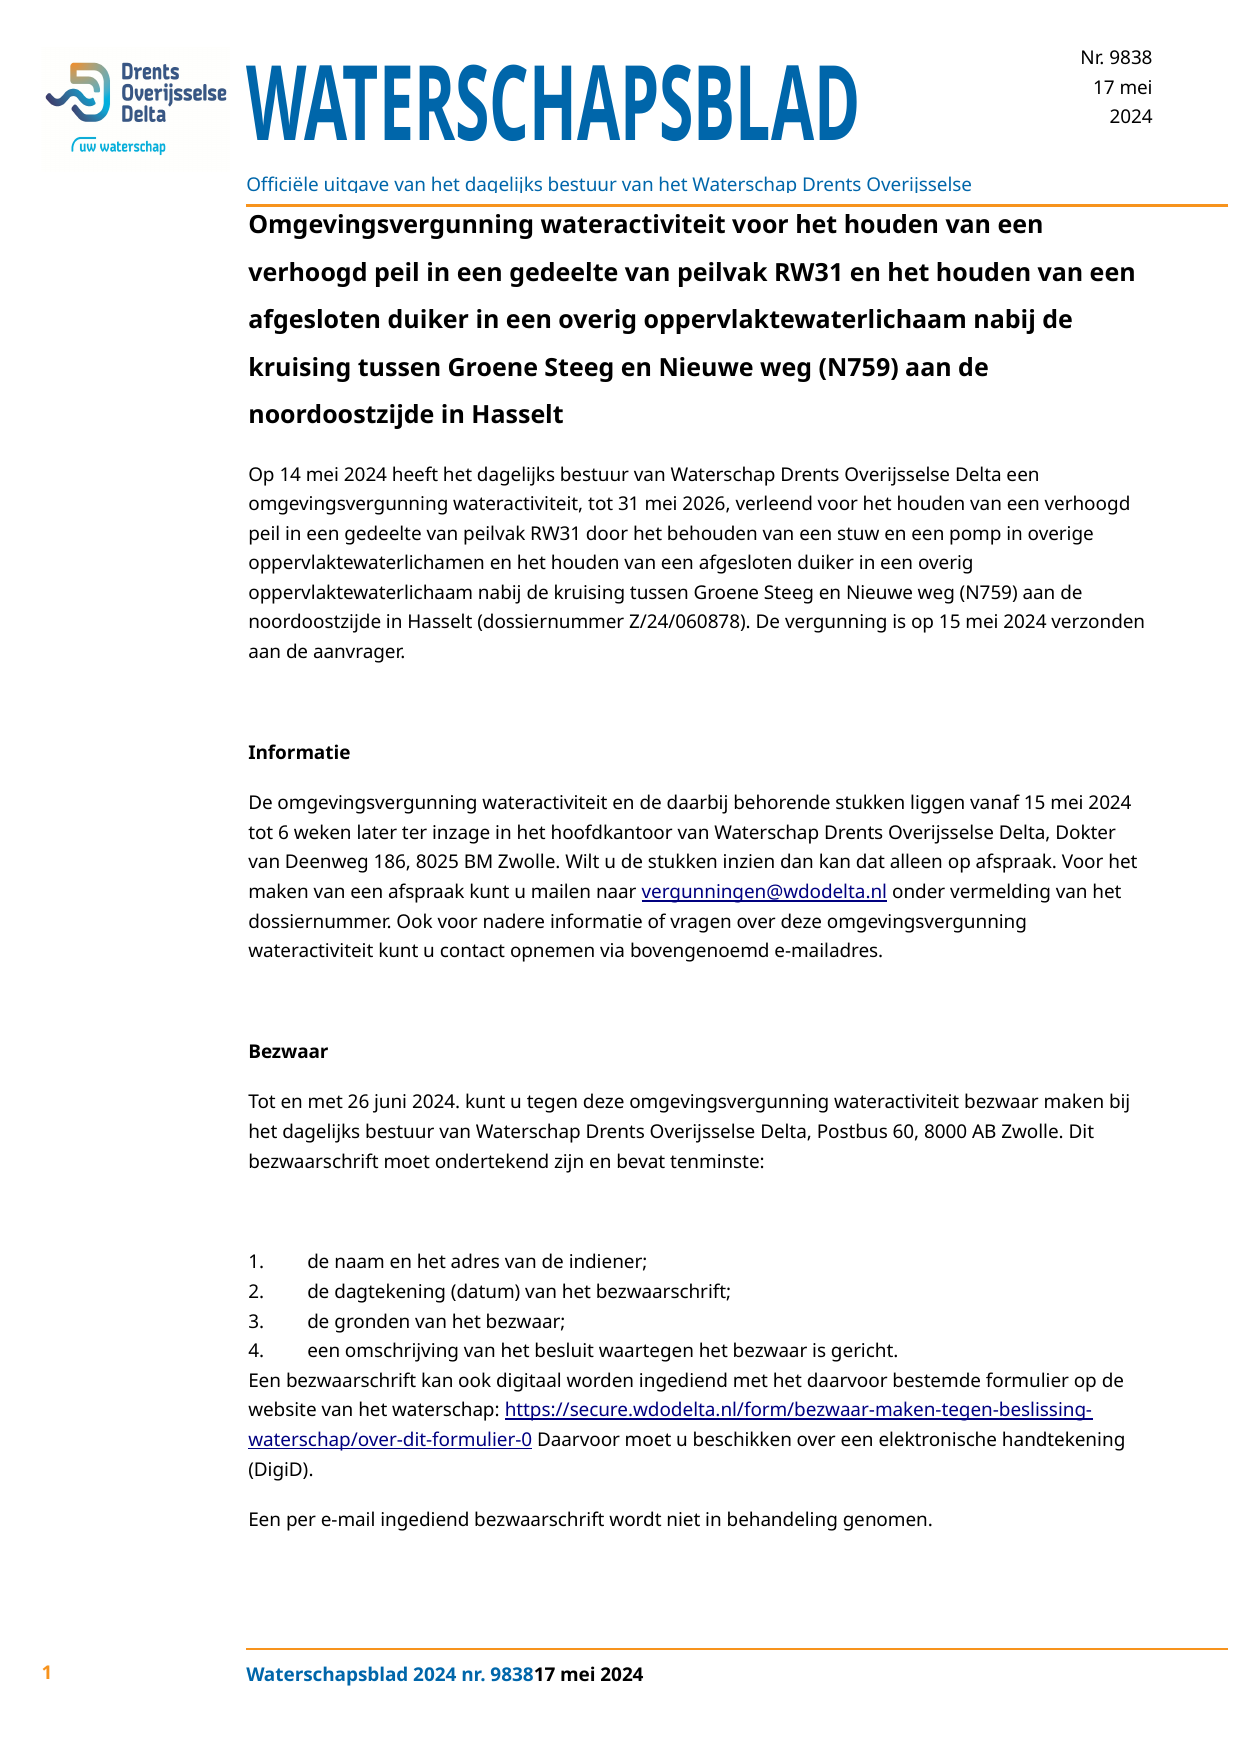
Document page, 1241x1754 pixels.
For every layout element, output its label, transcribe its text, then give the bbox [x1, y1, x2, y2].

text Op 14 mei 2024 heeft het dagelijks bestuur van Waterschap Drents Overijsselse Delta een omgevingsvergunning wateractiviteit, tot 31 mei 2026, verleend voor het houden van een verhoogd peil in een gedeelte van peilvak RW31 door het behouden van een stuw en een pomp in overige oppervlaktewaterlichamen en het houden van een afgesloten duiker in een overig oppervlaktewaterlichaam nabij de kruising tussen Groene Steeg en Nieuwe weg (N759) aan de noordoostzijde in Hasselt (dossiernummer Z/24/060878). De vergunning is op 15 mei 2024 verzonden aan de aanvrager. [248, 461, 1152, 664]
text De omgevingsvergunning wateractiviteit en de daarbij behorende stukken liggen vanaf 15 mei 2024 tot 6 weken later ter inzage in het hoofdkantoor van Waterschap Drents Overijsselse Delta, Dokter van Deenweg 186, 8025 BM Zwolle. Wilt u de stukken inzien dan kan dat alleen op afspraak. Voor het maken van een afspraak kunt u mailen naar vergunningen@wdodelta.nl onder vermelding van het dossiernummer. Ook voor nadere informatie of vragen over deze omgevingsvergunning wateractiviteit kunt u contact opnemen via bovengenoemd e-mailadres. [248, 789, 1152, 963]
list de gronden van het bezwaar; [248, 1308, 1152, 1333]
list de dagtekening (datum) van het bezwaarschrift; [248, 1278, 1152, 1304]
text Tot en met 26 juni 2024. kunt u tegen deze omgevingsvergunning wateractiviteit bezwaar maken bij het dagelijks bestuur van Waterschap Drents Overijsselse Delta, Postbus 60, 8000 AB Zwolle. Dit bezwaarschrift moet ondertekend zijn en bevat tenminste: [248, 1089, 1152, 1173]
text Informatie [248, 739, 1152, 765]
text Een bezwaarschrift kan ook digitaal worden ingediend met het daarvoor bestemde formulier op de website van het waterschap: https://secure.wdodelta.nl/form/bezwaar-maken-tegen-beslissing-waterschap/over-dit-formulier-0 Daarvoor moet u beschikken over een elektronische handtekening (DigiD). [248, 1367, 1152, 1481]
text Bezwaar [248, 1038, 1152, 1064]
picture [41, 47, 231, 172]
text Omgevingsvergunning wateractiviteit voor het houden van een verhoogd peil in een gedeelte van peilvak RW31 en het houden van een afgesloten duiker in een overig oppervlaktewaterlichaam nabij de kruising tussen Groene Steeg en Nieuwe weg (N759) aan de noordoostzijde in Hasselt [248, 207, 1152, 431]
list een omschrijving van het besluit waartegen het bezwaar is gericht. [248, 1337, 1152, 1363]
list de naam en het adres van de indiener; [248, 1249, 1152, 1274]
text Een per e-mail ingediend bezwaarschrift wordt niet in behandeling genomen. [248, 1506, 1152, 1532]
